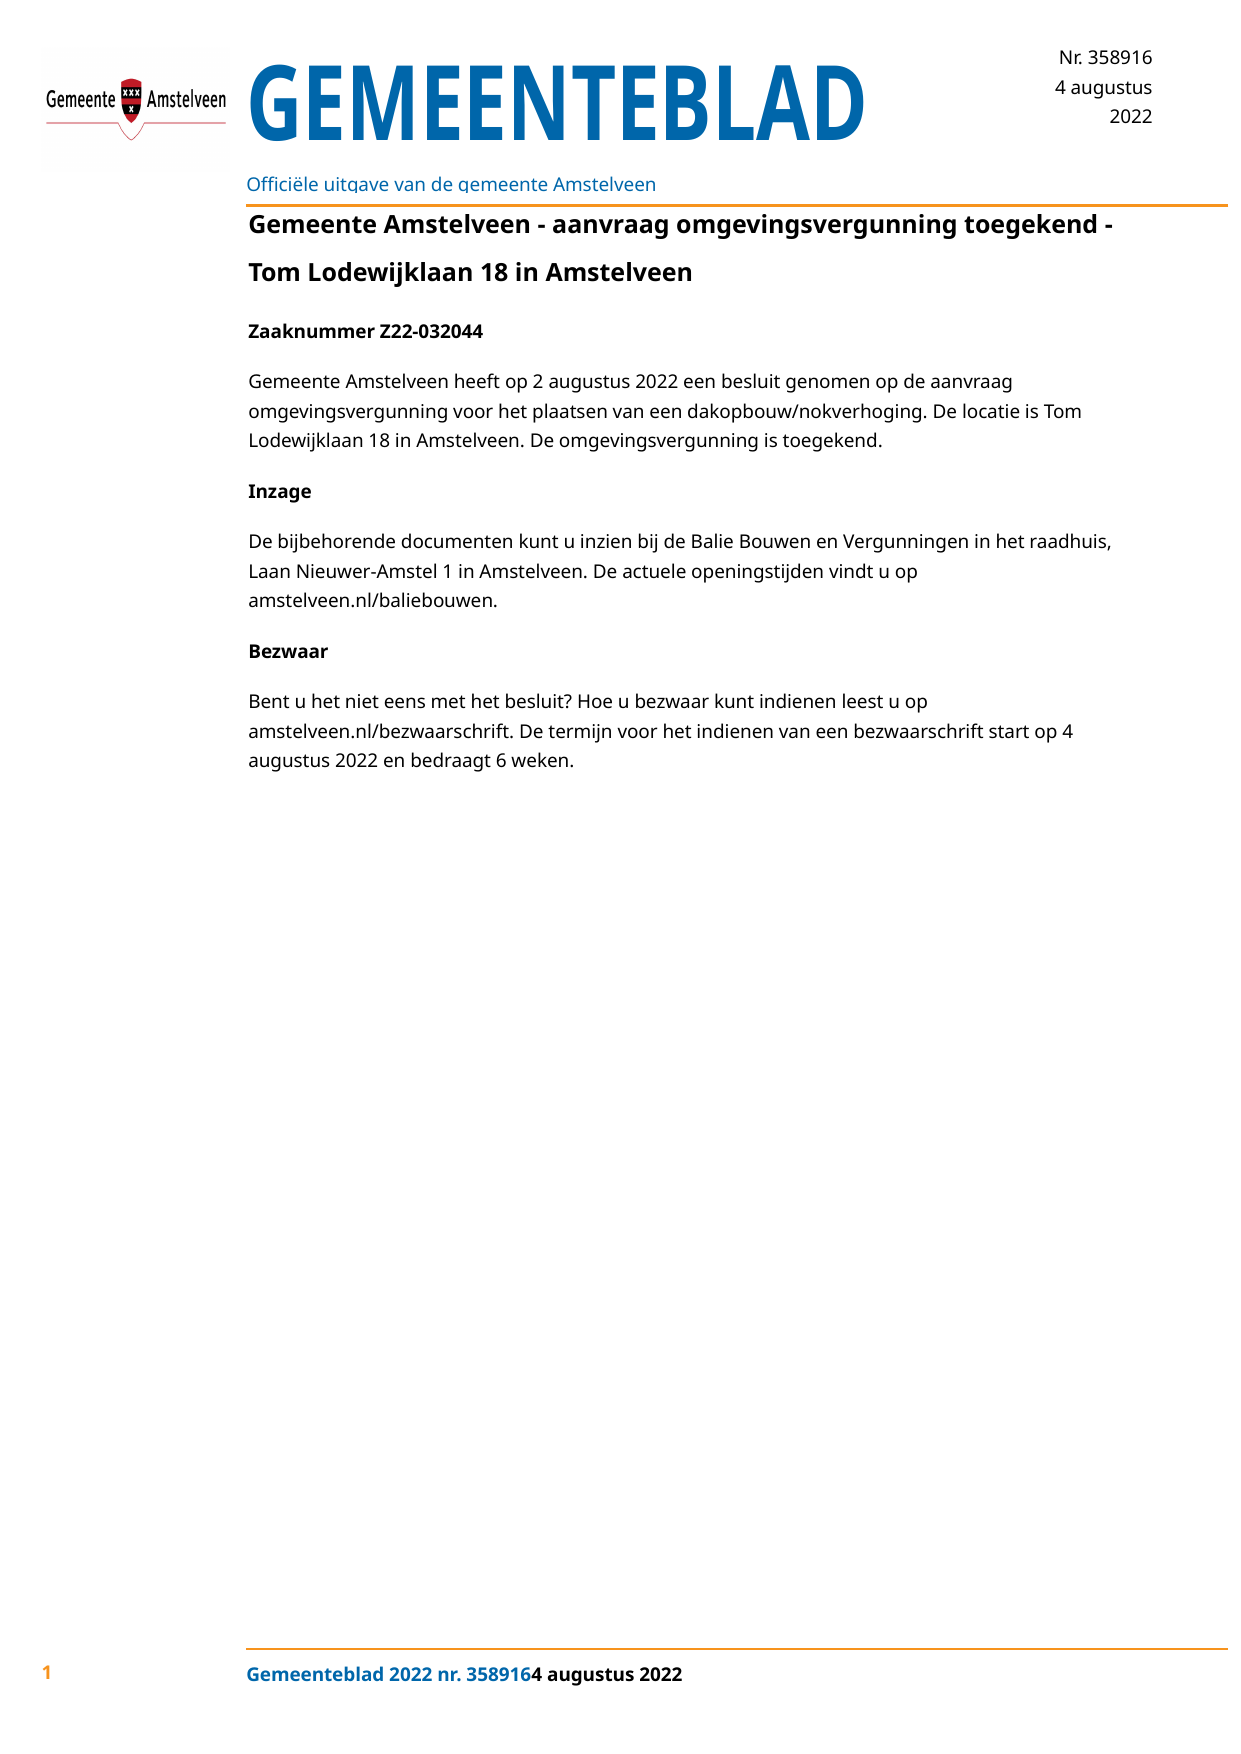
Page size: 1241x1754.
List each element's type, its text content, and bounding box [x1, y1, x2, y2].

text Bezwaar [248, 638, 1152, 664]
text Inzage [248, 478, 1152, 504]
text Zaaknummer Z22-032044 [248, 318, 1152, 344]
text Gemeente Amstelveen - aanvraag omgevingsvergunning toegekend - Tom Lodewijklaan 18 in Amstelveen [248, 207, 1152, 288]
picture [41, 47, 231, 172]
text Bent u het niet eens met het besluit? Hoe u bezwaar kunt indienen leest u op amstelveen.nl/bezwaarschrift. De termijn voor het indienen van een bezwaarschrift start op 4 augustus 2022 en bedraagt 6 weken. [248, 688, 1152, 773]
text Gemeente Amstelveen heeft op 2 augustus 2022 een besluit genomen op de aanvraag omgevingsvergunning voor het plaatsen van een dakopbouw/nokverhoging. De locatie is Tom Lodewijklaan 18 in Amstelveen. De omgevingsvergunning is toegekend. [248, 368, 1152, 453]
text De bijbehorende documenten kunt u inzien bij de Balie Bouwen en Vergunningen in het raadhuis, Laan Nieuwer-Amstel 1 in Amstelveen. De actuele openingstijden vindt u op amstelveen.nl/baliebouwen. [248, 528, 1152, 613]
